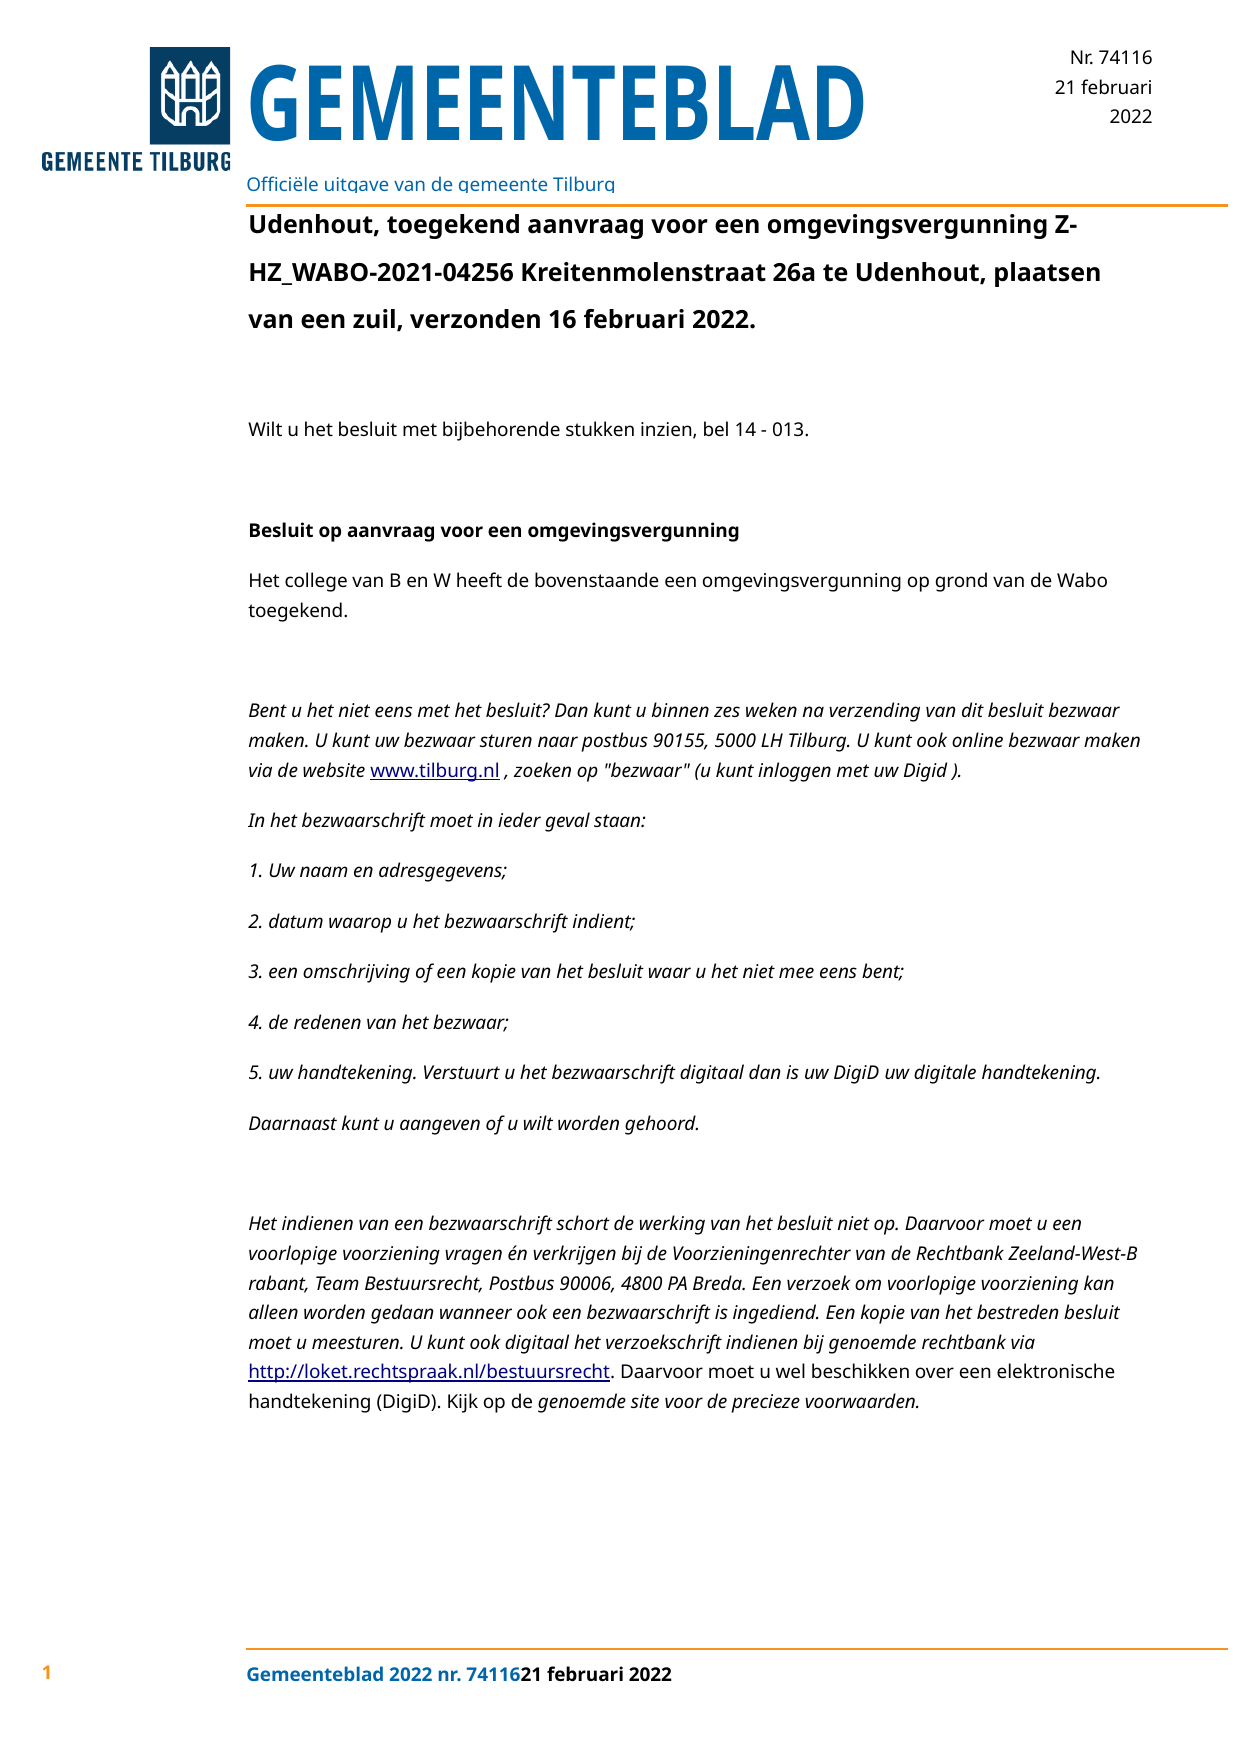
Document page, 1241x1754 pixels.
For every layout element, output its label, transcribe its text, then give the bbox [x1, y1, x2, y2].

text Het college van B en W heeft de bovenstaande een omgevingsvergunning op grond van de Wabo toegekend. [248, 567, 1152, 622]
text Daarnaast kunt u aangeven of u wilt worden gehoord. [248, 1110, 1152, 1135]
text Wilt u het besluit met bijbehorende stukken inzien, bel 14 - 013. [248, 416, 1152, 442]
text In het bezwaarschrift moet in ieder geval staan: [248, 807, 1152, 833]
text Udenhout, toegekend aanvraag voor een omgevingsvergunning Z-HZ_WABO-2021-04256 Kreitenmolenstraat 26a te Udenhout, plaatsen van een zuil, verzonden 16 februari 2022. [248, 207, 1152, 336]
text 4. de redenen van het bezwaar; [248, 1009, 1152, 1034]
text 1. Uw naam en adresgegevens; [248, 858, 1152, 883]
text Bent u het niet eens met het besluit? Dan kunt u binnen zes weken na verzending van dit besluit bezwaar maken. U kunt uw bezwaar sturen naar postbus 90155, 5000 LH Tilburg. U kunt ook online bezwaar maken via de website www.tilburg.nl , zoeken op "bezwaar" (u kunt inloggen met uw Digid ). [248, 698, 1152, 782]
text Het indienen van een bezwaarschrift schort de werking van het besluit niet op. Daarvoor moet u een voorlopige voorziening vragen én verkrijgen bij de Voorzieningenrechter van de Rechtbank Zeeland-West-B rabant, Team Bestuursrecht, Postbus 90006, 4800 PA Breda. Een verzoek om voorlopige voorziening kan alleen worden gedaan wanneer ook een bezwaarschrift is ingediend. Een kopie van het bestreden besluit moet u meesturen. U kunt ook digitaal het verzoekschrift indienen bij genoemde rechtbank via http://loket.rechtspraak.nl/bestuursrecht. Daarvoor moet u wel beschikken over een elektronische handtekening (DigiD). Kijk op de genoemde site voor de precieze voorwaarden. [248, 1211, 1152, 1414]
text Besluit op aanvraag voor een omgevingsvergunning [248, 517, 1152, 542]
text 5. uw handtekening. Verstuurt u het bezwaarschrift digitaal dan is uw DigiD uw digitale handtekening. [248, 1059, 1152, 1085]
text 3. een omschrijving of een kopie van het besluit waar u het niet mee eens bent; [248, 958, 1152, 984]
text 2. datum waarop u het bezwaarschrift indient; [248, 908, 1152, 934]
picture [41, 47, 231, 172]
